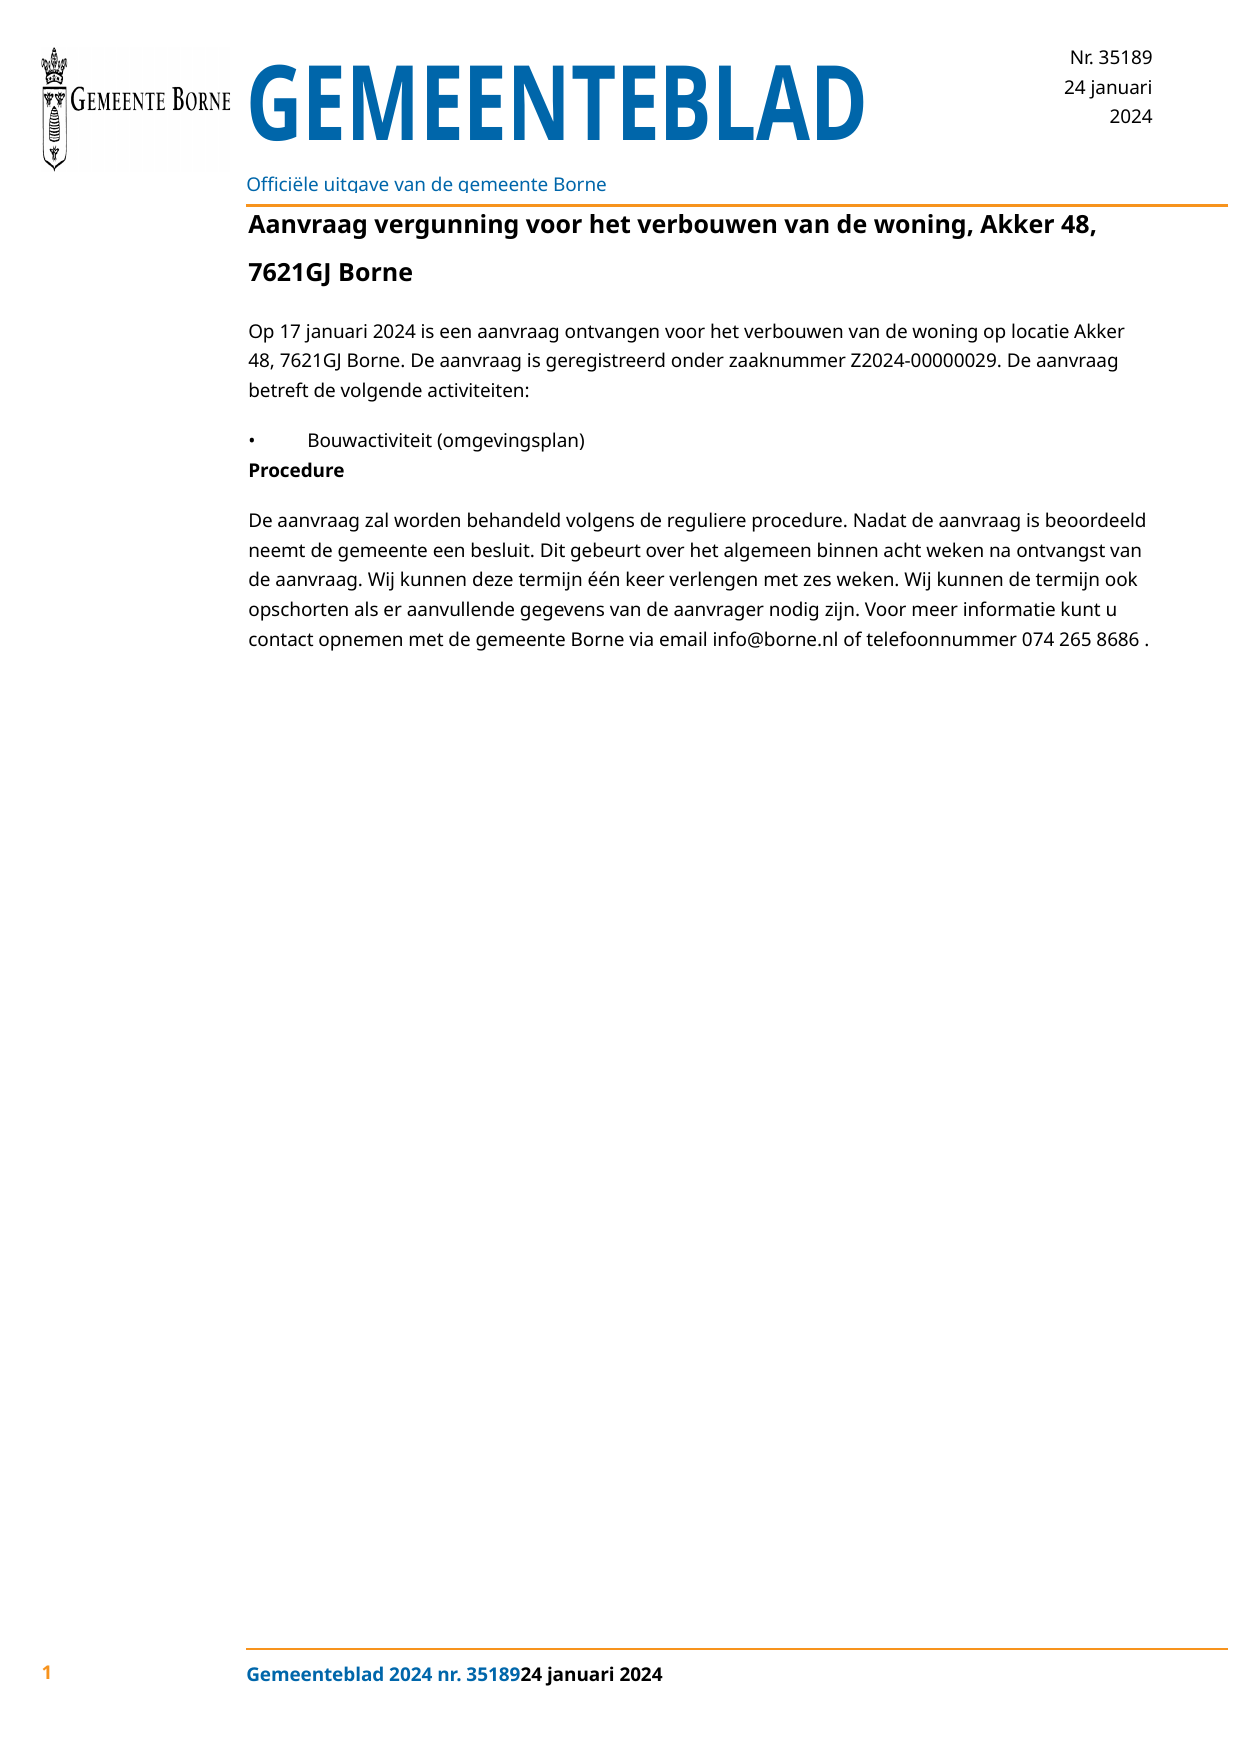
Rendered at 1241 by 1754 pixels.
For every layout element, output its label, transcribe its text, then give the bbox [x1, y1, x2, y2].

picture [41, 47, 231, 172]
list Bouwactiviteit (omgevingsplan) [248, 427, 1152, 453]
text Op 17 januari 2024 is een aanvraag ontvangen voor het verbouwen van de woning op locatie Akker 48, 7621GJ Borne. De aanvraag is geregistreerd onder zaaknummer Z2024-00000029. De aanvraag betreft de volgende activiteiten: [248, 318, 1152, 403]
text Procedure [248, 457, 1152, 483]
text Aanvraag vergunning voor het verbouwen van de woning, Akker 48, 7621GJ Borne [248, 207, 1152, 288]
text De aanvraag zal worden behandeld volgens de reguliere procedure. Nadat de aanvraag is beoordeeld neemt de gemeente een besluit. Dit gebeurt over het algemeen binnen acht weken na ontvangst van de aanvraag. Wij kunnen deze termijn één keer verlengen met zes weken. Wij kunnen de termijn ook opschorten als er aanvullende gegevens van de aanvrager nodig zijn. Voor meer informatie kunt u contact opnemen met de gemeente Borne via email info@borne.nl of telefoonnummer 074 265 8686 . [248, 507, 1152, 652]
